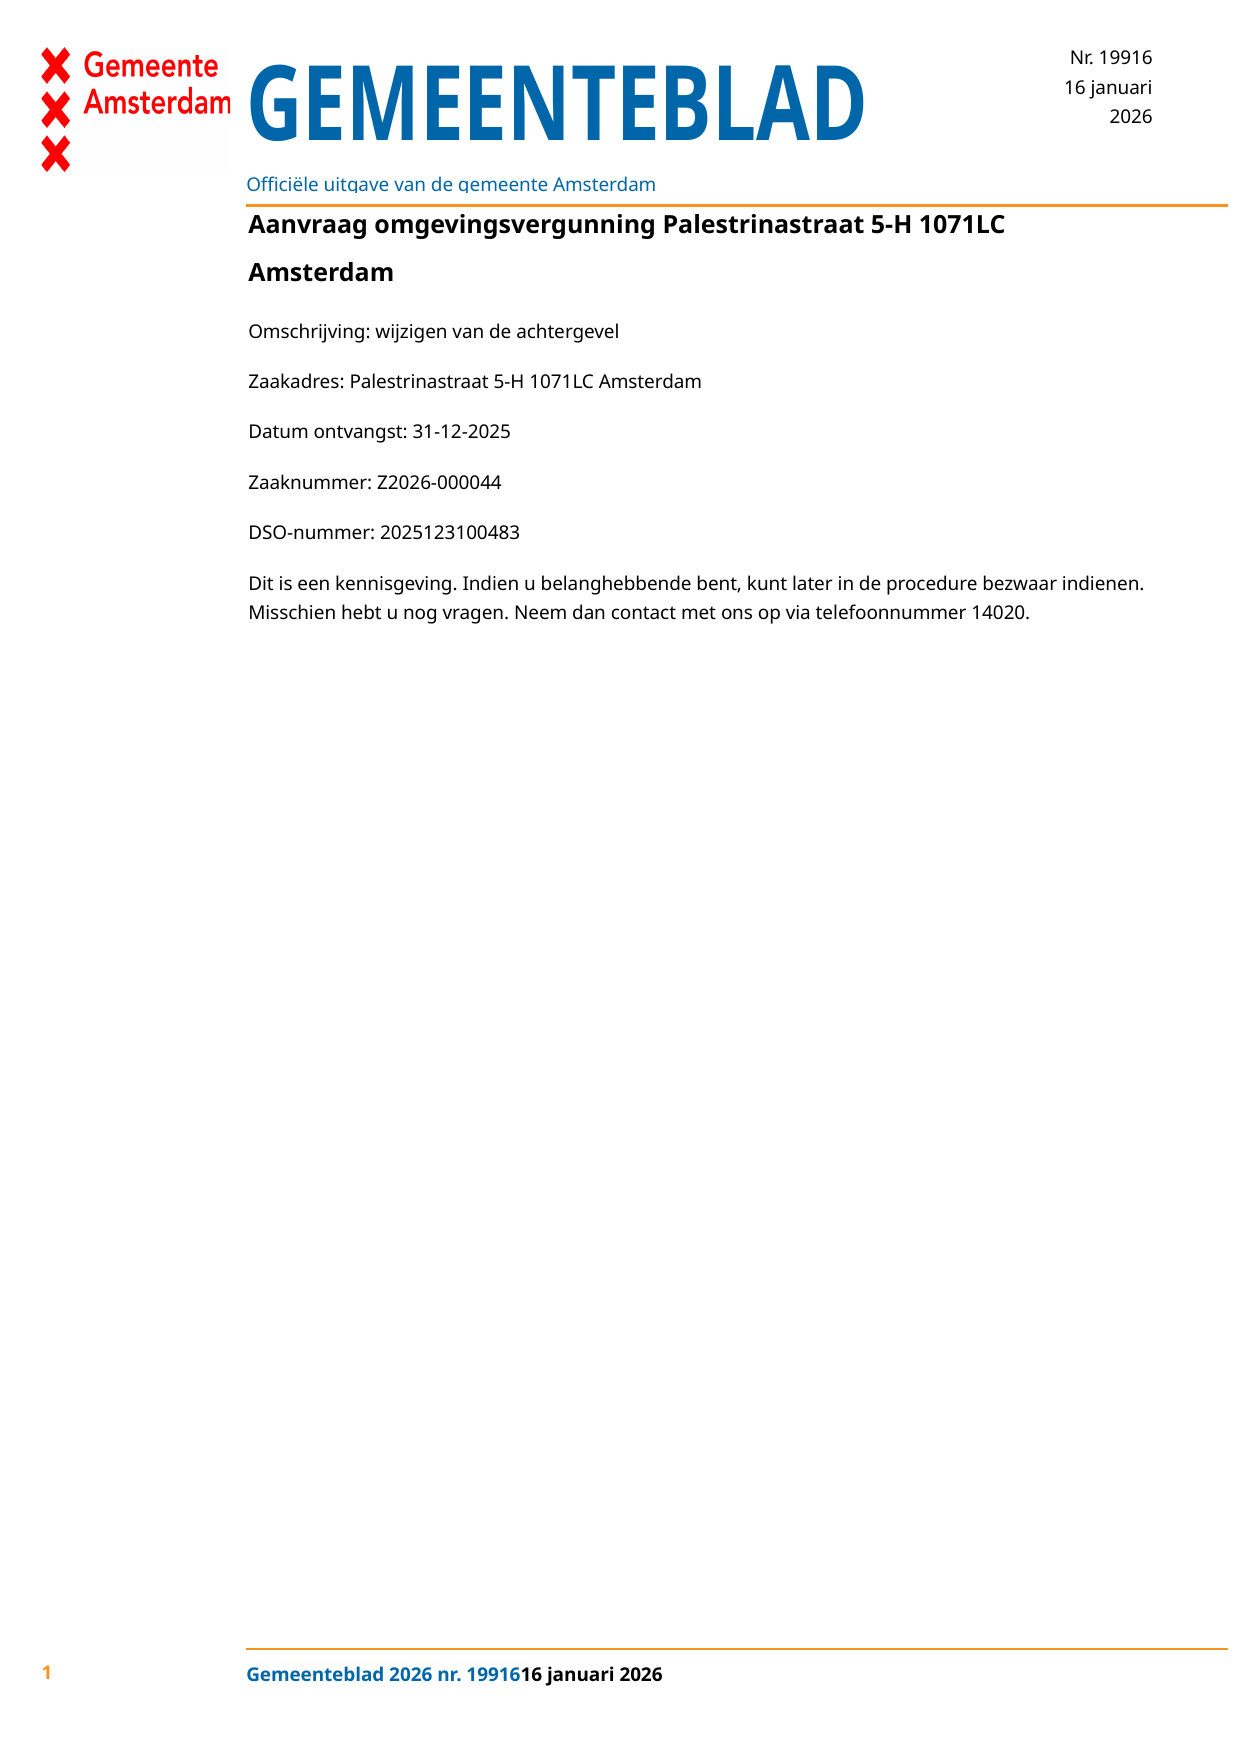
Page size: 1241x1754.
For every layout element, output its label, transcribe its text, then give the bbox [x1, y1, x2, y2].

text Dit is een kennisgeving. Indien u belanghebbende bent, kunt later in de procedure bezwaar indienen. Misschien hebt u nog vragen. Neem dan contact met ons op via telefoonnummer 14020. [248, 570, 1152, 625]
text Zaaknummer: Z2026-000044 [248, 469, 1152, 495]
text Omschrijving: wijzigen van de achtergevel [248, 318, 1152, 344]
text Zaakadres: Palestrinastraat 5-H 1071LC Amsterdam [248, 368, 1152, 394]
picture [41, 47, 231, 172]
text Aanvraag omgevingsvergunning Palestrinastraat 5-H 1071LC Amsterdam [248, 207, 1152, 288]
text Datum ontvangst: 31-12-2025 [248, 419, 1152, 444]
text DSO-nummer: 2025123100483 [248, 519, 1152, 545]
